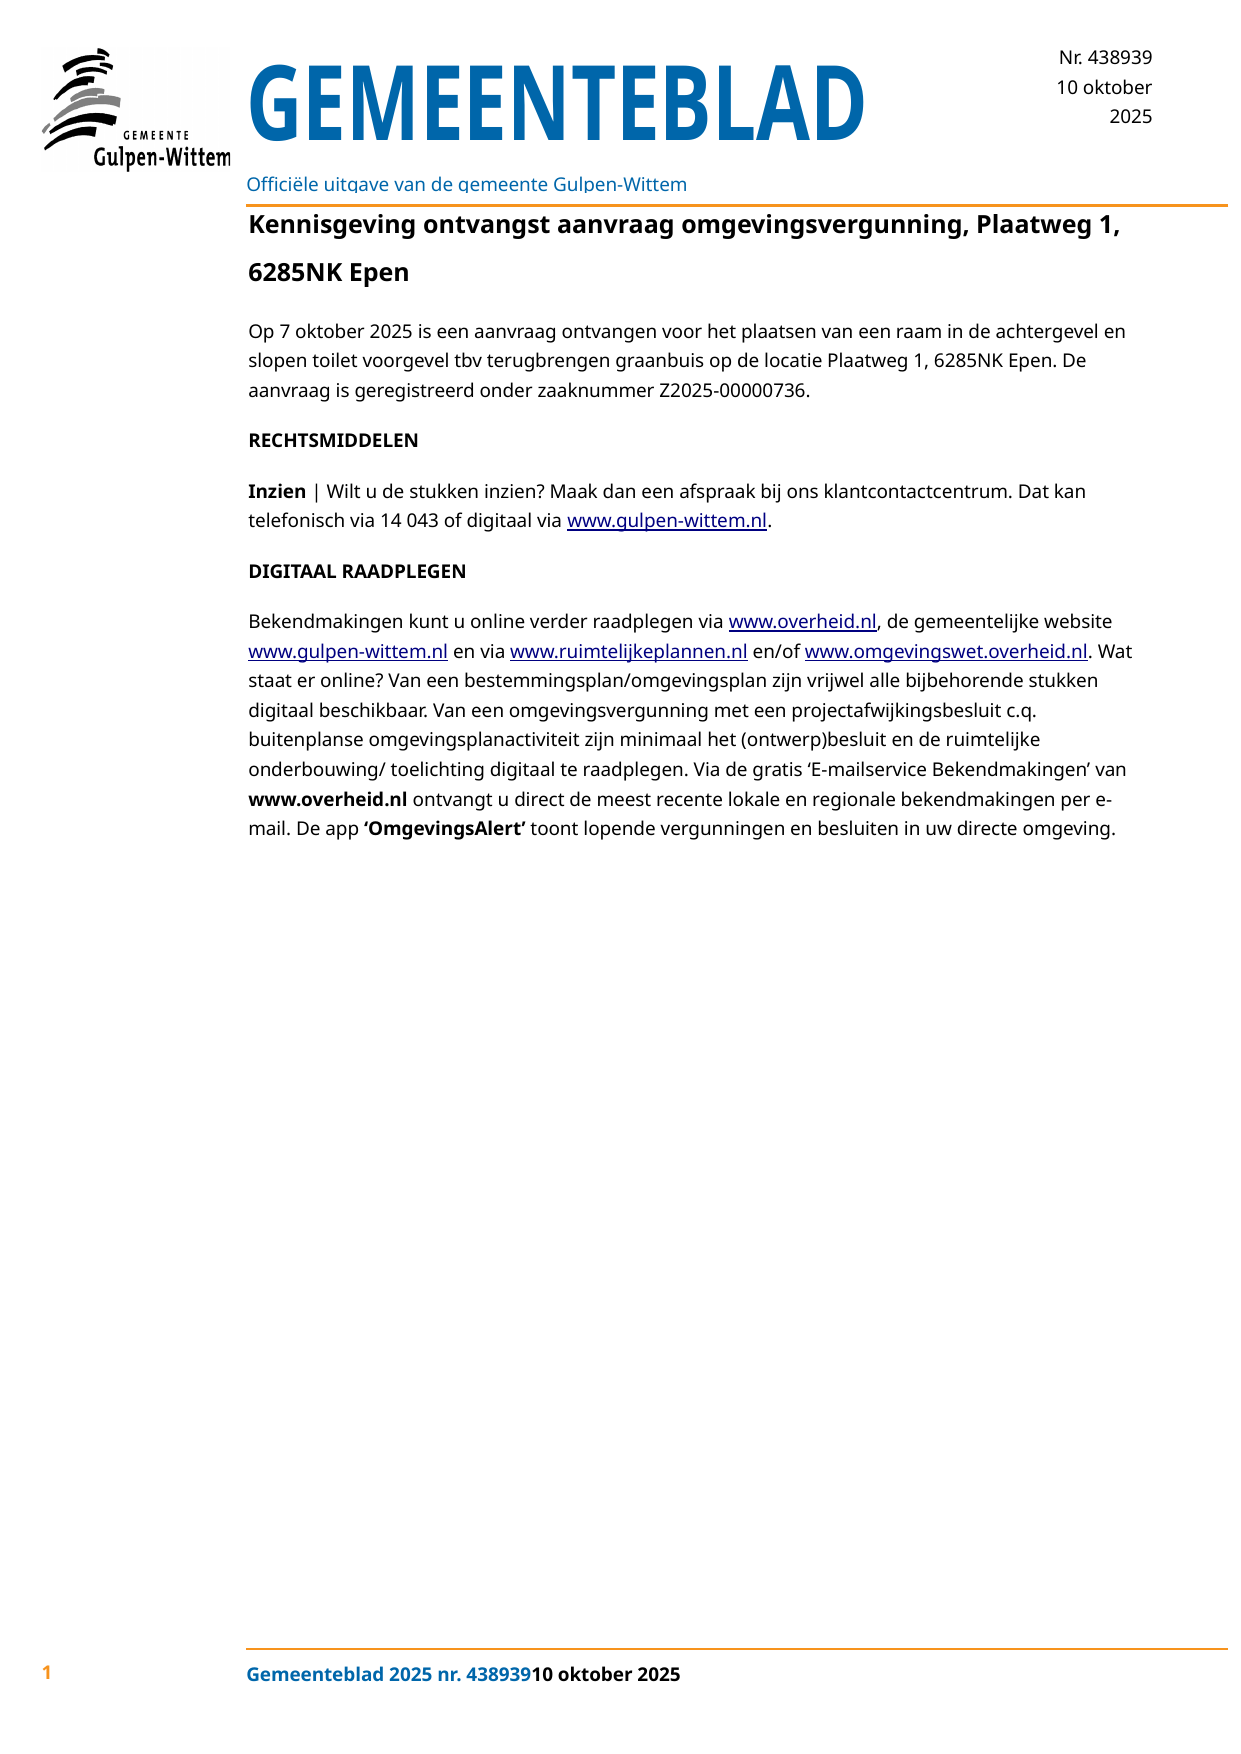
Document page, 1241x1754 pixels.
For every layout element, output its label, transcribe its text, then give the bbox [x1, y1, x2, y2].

text RECHTSMIDDELEN [248, 427, 1152, 453]
text DIGITAAL RAADPLEGEN [248, 558, 1152, 584]
text Inzien | Wilt u de stukken inzien? Maak dan een afspraak bij ons klantcontactcentrum. Dat kan telefonisch via 14 043 of digitaal via www.gulpen-wittem.nl. [248, 478, 1152, 533]
text Op 7 oktober 2025 is een aanvraag ontvangen voor het plaatsen van een raam in de achtergevel en slopen toilet voorgevel tbv terugbrengen graanbuis op de locatie Plaatweg 1, 6285NK Epen. De aanvraag is geregistreerd onder zaaknummer Z2025-00000736. [248, 318, 1152, 403]
picture [41, 47, 231, 172]
text Kennisgeving ontvangst aanvraag omgevingsvergunning, Plaatweg 1, 6285NK Epen [248, 207, 1152, 288]
text Bekendmakingen kunt u online verder raadplegen via www.overheid.nl, de gemeentelijke website www.gulpen-wittem.nl en via www.ruimtelijkeplannen.nl en/of www.omgevingswet.overheid.nl. Wat staat er online? Van een bestemmingsplan/omgevingsplan zijn vrijwel alle bijbehorende stukken digitaal beschikbaar. Van een omgevingsvergunning met een projectafwijkingsbesluit c.q. buitenplanse omgevingsplanactiviteit zijn minimaal het (ontwerp)besluit en de ruimtelijke onderbouwing/ toelichting digitaal te raadplegen. Via de gratis ‘E-mailservice Bekendmakingen’ van www.overheid.nl ontvangt u direct de meest recente lokale en regionale bekendmakingen per e-mail. De app ‘OmgevingsAlert’ toont lopende vergunningen en besluiten in uw directe omgeving. [248, 608, 1152, 841]
